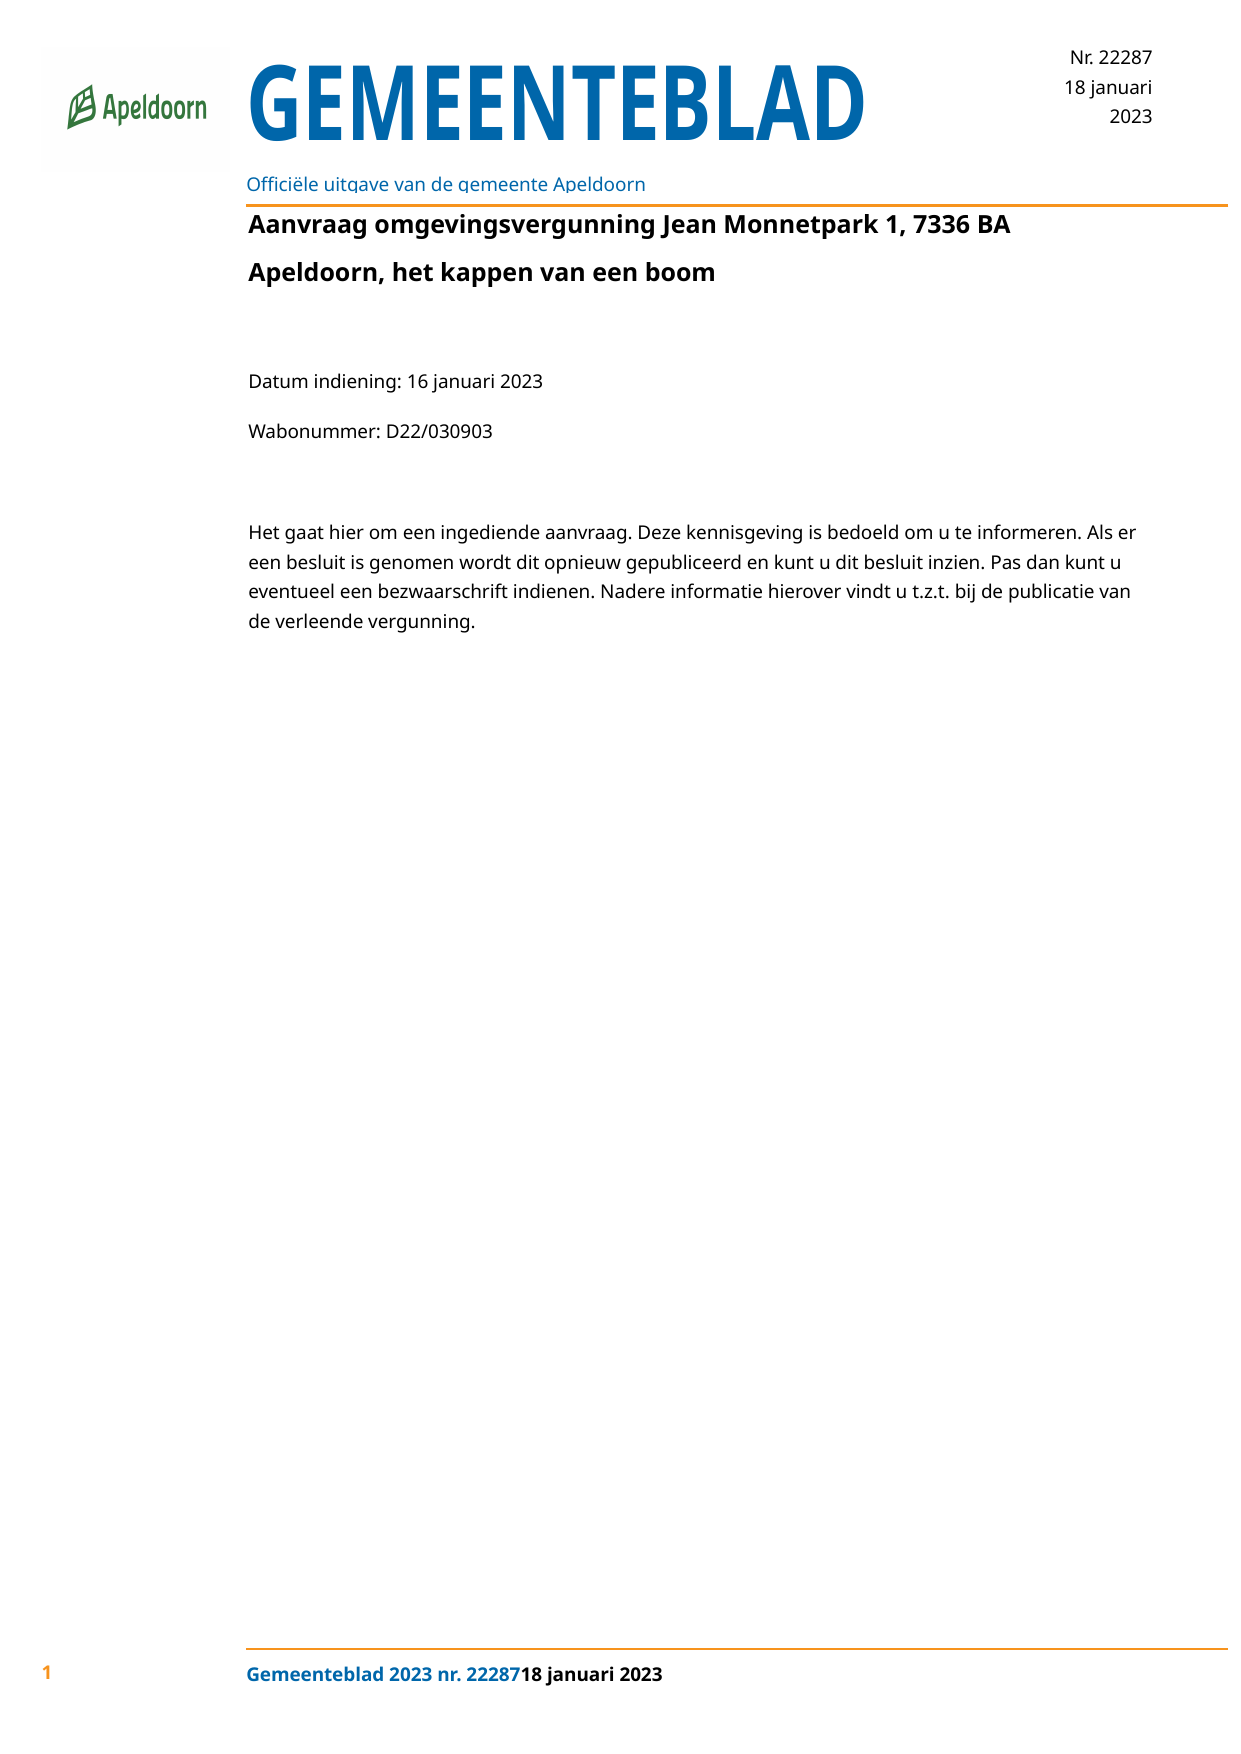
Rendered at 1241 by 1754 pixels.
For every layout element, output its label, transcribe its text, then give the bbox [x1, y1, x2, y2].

text Wabonummer: D22/030903 [248, 419, 1152, 444]
picture [41, 47, 231, 172]
text Datum indiening: 16 januari 2023 [248, 368, 1152, 394]
text Het gaat hier om een ingediende aanvraag. Deze kennisgeving is bedoeld om u te informeren. Als er een besluit is genomen wordt dit opnieuw gepubliceerd en kunt u dit besluit inzien. Pas dan kunt u eventueel een bezwaarschrift indienen. Nadere informatie hierover vindt u t.z.t. bij de publicatie van de verleende vergunning. [248, 519, 1152, 634]
text Aanvraag omgevingsvergunning Jean Monnetpark 1, 7336 BA Apeldoorn, het kappen van een boom [248, 207, 1152, 288]
